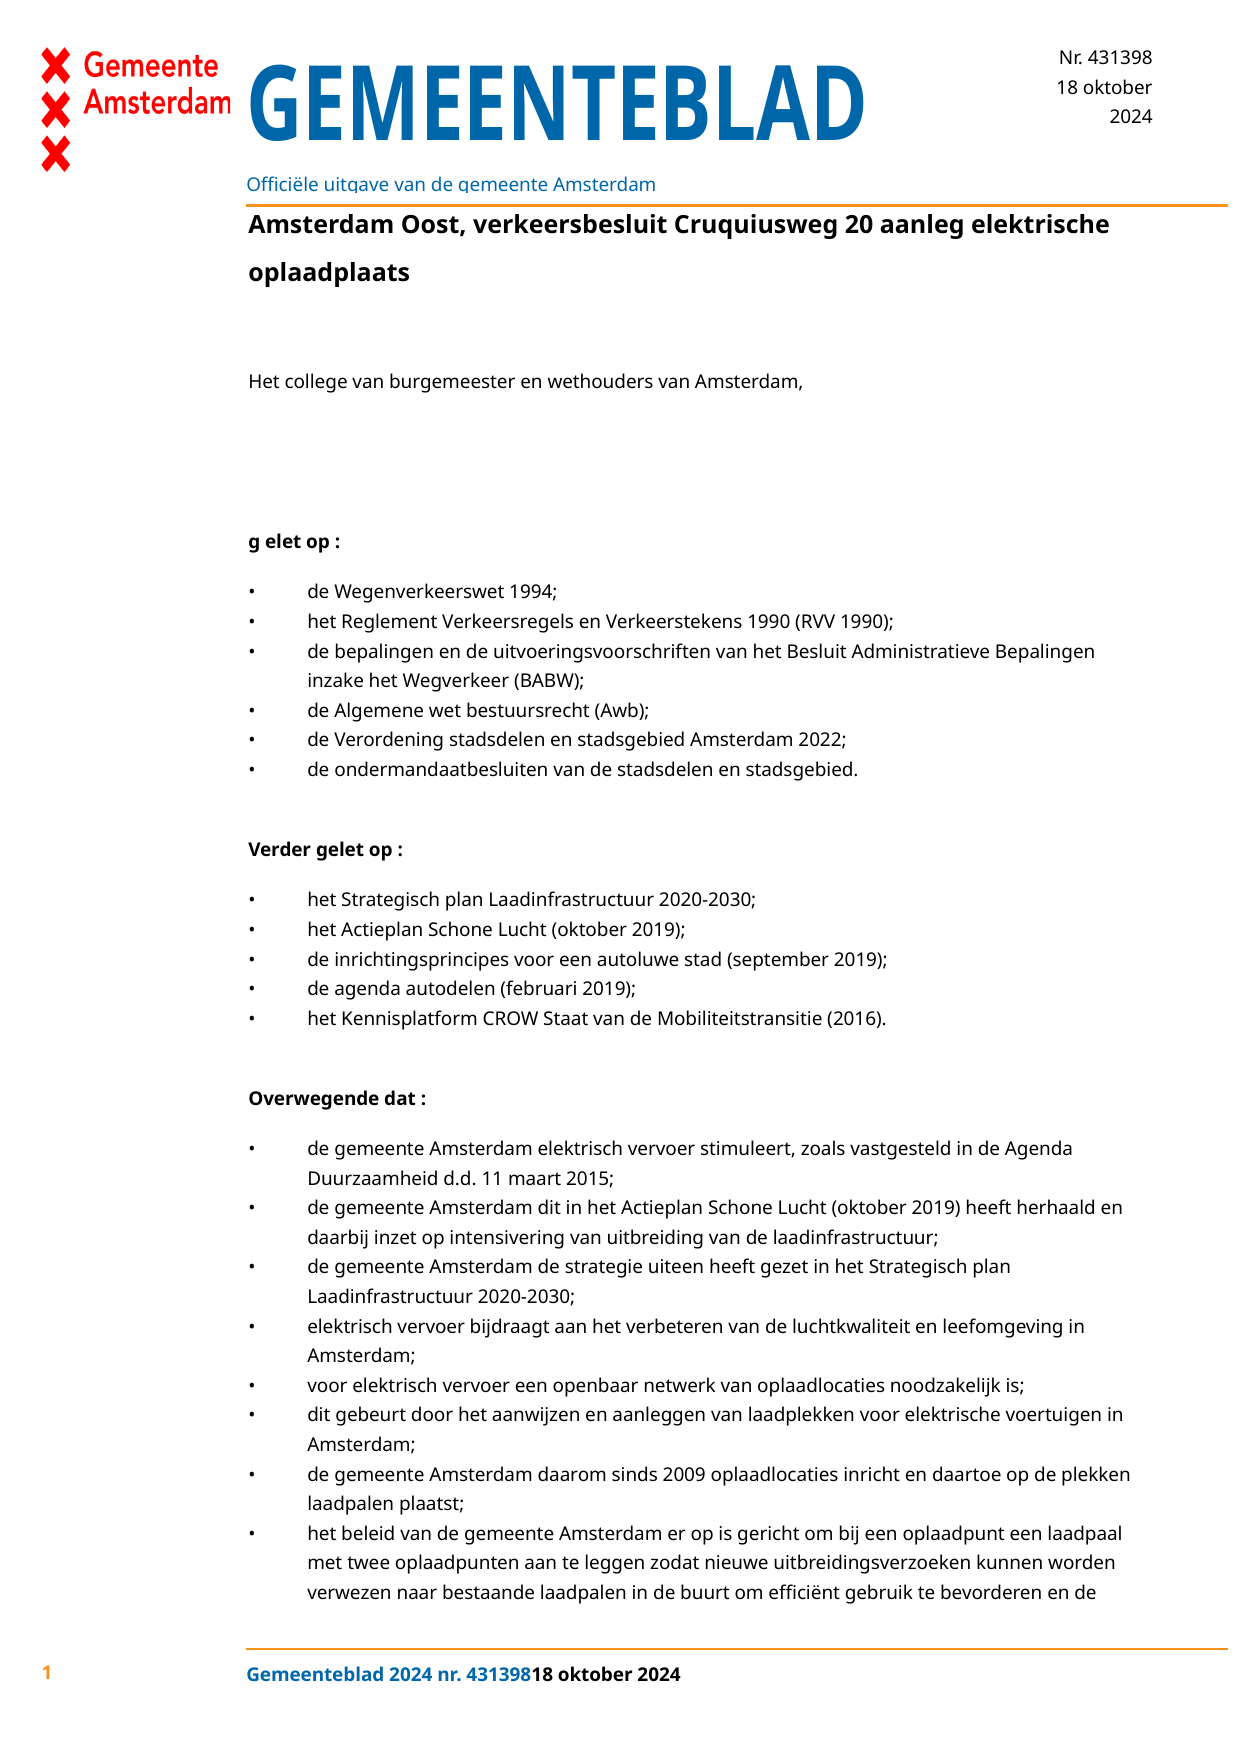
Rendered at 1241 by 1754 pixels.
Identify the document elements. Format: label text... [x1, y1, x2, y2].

list de bepalingen en de uitvoeringsvoorschriften van het Besluit Administratieve Bepalingen inzake het Wegverkeer (BABW); [248, 638, 1152, 693]
text g elet op : [248, 528, 1152, 554]
list de gemeente Amsterdam de strategie uiteen heeft gezet in het Strategisch plan Laadinfrastructuur 2020-2030; [248, 1254, 1152, 1309]
list het Reglement Verkeersregels en Verkeerstekens 1990 (RVV 1990); [248, 608, 1152, 634]
text Verder gelet op : [248, 836, 1152, 862]
list de agenda autodelen (februari 2019); [248, 975, 1152, 1001]
picture [41, 47, 231, 172]
list het Kennisplatform CROW Staat van de Mobiliteitstransitie (2016). [248, 1005, 1152, 1031]
list het beleid van de gemeente Amsterdam er op is gericht om bij een oplaadpunt een laadpaal met twee oplaadpunten aan te leggen zodat nieuwe uitbreidingsverzoeken kunnen worden verwezen naar bestaande laadpalen in de buurt om efficiënt gebruik te bevorderen en de [248, 1520, 1152, 1605]
list de gemeente Amsterdam daarom sinds 2009 oplaadlocaties inricht en daartoe op de plekken laadpalen plaatst; [248, 1461, 1152, 1516]
list dit gebeurt door het aanwijzen en aanleggen van laadplekken voor elektrische voertuigen in Amsterdam; [248, 1402, 1152, 1457]
list de gemeente Amsterdam elektrisch vervoer stimuleert, zoals vastgesteld in de Agenda Duurzaamheid d.d. 11 maart 2015; [248, 1135, 1152, 1191]
list de ondermandaatbesluiten van de stadsdelen en stadsgebied. [248, 756, 1152, 782]
text Overwegende dat : [248, 1085, 1152, 1111]
text Het college van burgemeester en wethouders van Amsterdam, [248, 368, 1152, 394]
list de Wegenverkeerswet 1994; [248, 579, 1152, 604]
text Amsterdam Oost, verkeersbesluit Cruquiusweg 20 aanleg elektrische oplaadplaats [248, 207, 1152, 288]
list de Algemene wet bestuursrecht (Awb); [248, 697, 1152, 723]
list voor elektrisch vervoer een openbaar netwerk van oplaadlocaties noodzakelijk is; [248, 1372, 1152, 1398]
list het Actieplan Schone Lucht (oktober 2019); [248, 916, 1152, 942]
list de inrichtingsprincipes voor een autoluwe stad (september 2019); [248, 946, 1152, 971]
list elektrisch vervoer bijdraagt aan het verbeteren van de luchtkwaliteit en leefomgeving in Amsterdam; [248, 1313, 1152, 1368]
list de gemeente Amsterdam dit in het Actieplan Schone Lucht (oktober 2019) heeft herhaald en daarbij inzet op intensivering van uitbreiding van de laadinfrastructuur; [248, 1194, 1152, 1250]
list de Verordening stadsdelen en stadsgebied Amsterdam 2022; [248, 727, 1152, 752]
list het Strategisch plan Laadinfrastructuur 2020-2030; [248, 887, 1152, 912]
